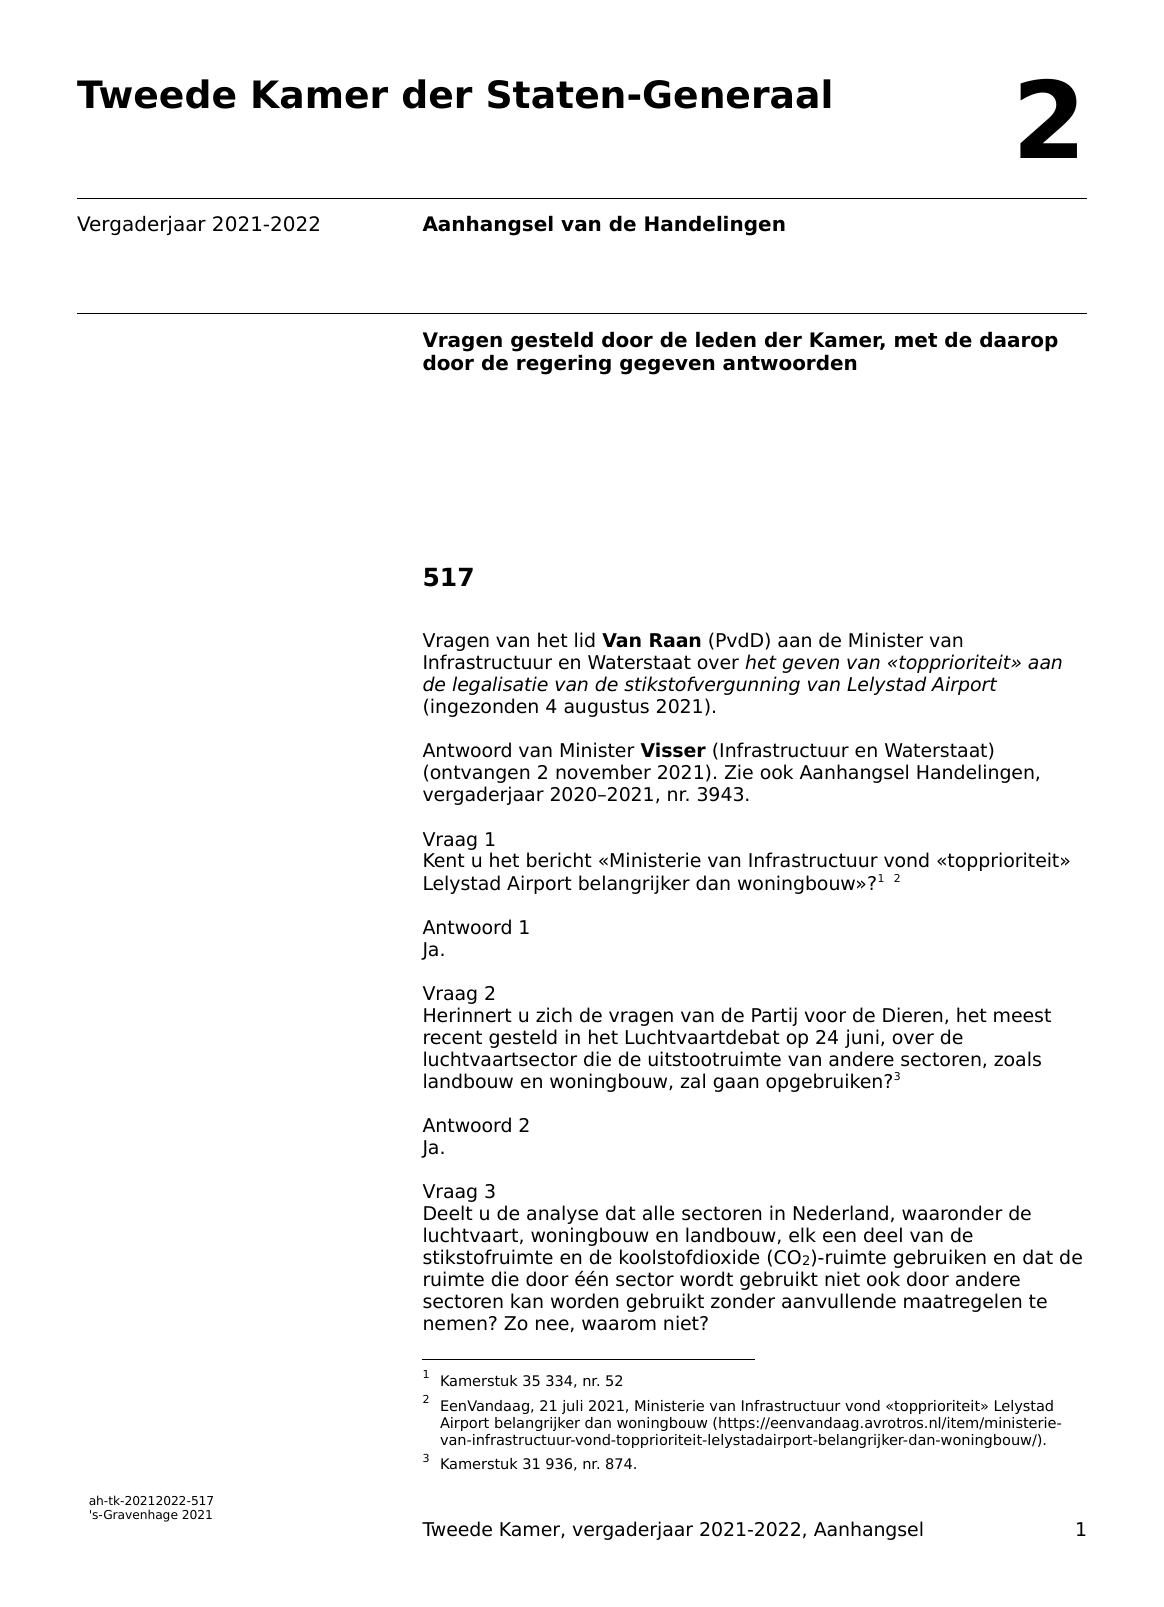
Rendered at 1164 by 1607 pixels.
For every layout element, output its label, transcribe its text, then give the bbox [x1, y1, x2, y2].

text Vraag 1 [422, 828, 1087, 850]
text Deelt u de analyse dat alle sectoren in Nederland, waaronder de luchtvaart, woningbouw en landbouw, elk een deel van de stikstofruimte en de koolstofdioxide (CO2)-ruimte gebruiken en dat de ruimte die door één sector wordt gebruikt niet ook door andere sectoren kan worden gebruikt zonder aanvullende maatregelen te nemen? Zo nee, waarom niet? [422, 1203, 1087, 1335]
text 517 [422, 563, 1087, 592]
text Vragen van het lid Van Raan (PvdD) aan de Minister van Infrastructuur en Waterstaat over het geven van «topprioriteit» aan de legalisatie van de stikstofvergunning van Lelystad Airport (ingezonden 4 augustus 2021). [422, 630, 1087, 718]
text Antwoord 2 [422, 1115, 1087, 1137]
table_cell Vergaderjaar 2021-2022 [77, 199, 422, 313]
text EenVandaag, 21 juli 2021, Ministerie van Infrastructuur vond «topprioriteit» Lelystad Airport belangrijker dan woningbouw (https://eenvandaag.avrotros.nl/item/ministerie-van-infrastructuur-vond-topprioriteit-lelystadairport-belangrijker-dan-woningbouw/). [422, 1393, 1087, 1449]
table_header Tweede Kamer der Staten-Generaal [77, 59, 886, 198]
table_cell Aanhangsel van de Handelingen [422, 199, 1087, 313]
text Vraag 2 [422, 983, 1087, 1005]
text Ja. [422, 938, 1087, 961]
text Ja. [422, 1137, 1087, 1159]
text Antwoord van Minister Visser (Infrastructuur en Waterstaat) (ontvangen 2 november 2021). Zie ook Aanhangsel Handelingen, vergaderjaar 2020–2021, nr. 3943. [422, 740, 1087, 806]
text Antwoord 1 [422, 917, 1087, 938]
table_header 2 [886, 59, 1087, 198]
text Herinnert u zich de vragen van de Partij voor de Dieren, het meest recent gesteld in het Luchtvaartdebat op 24 juni, over de luchtvaartsector die de uitstootruimte van andere sectoren, zoals landbouw en woningbouw, zal gaan opgebruiken? [422, 1005, 1087, 1093]
text Vraag 3 [422, 1181, 1087, 1203]
text Kent u het bericht «Ministerie van Infrastructuur vond «topprioriteit» Lelystad Airport belangrijker dan woningbouw»? [422, 850, 1087, 894]
text 's-Gravenhage 2021 [88, 1508, 323, 1522]
table_cell [77, 314, 422, 375]
text Kamerstuk 31 936, nr. 874. [422, 1452, 1087, 1474]
text Kamerstuk 35 334, nr. 52 [422, 1368, 1087, 1391]
table_cell Vragen gesteld door de leden der Kamer, met de daarop door de regering gegeven antwoorden [422, 314, 1087, 375]
text ah-tk-20212022-517 [88, 1494, 323, 1508]
